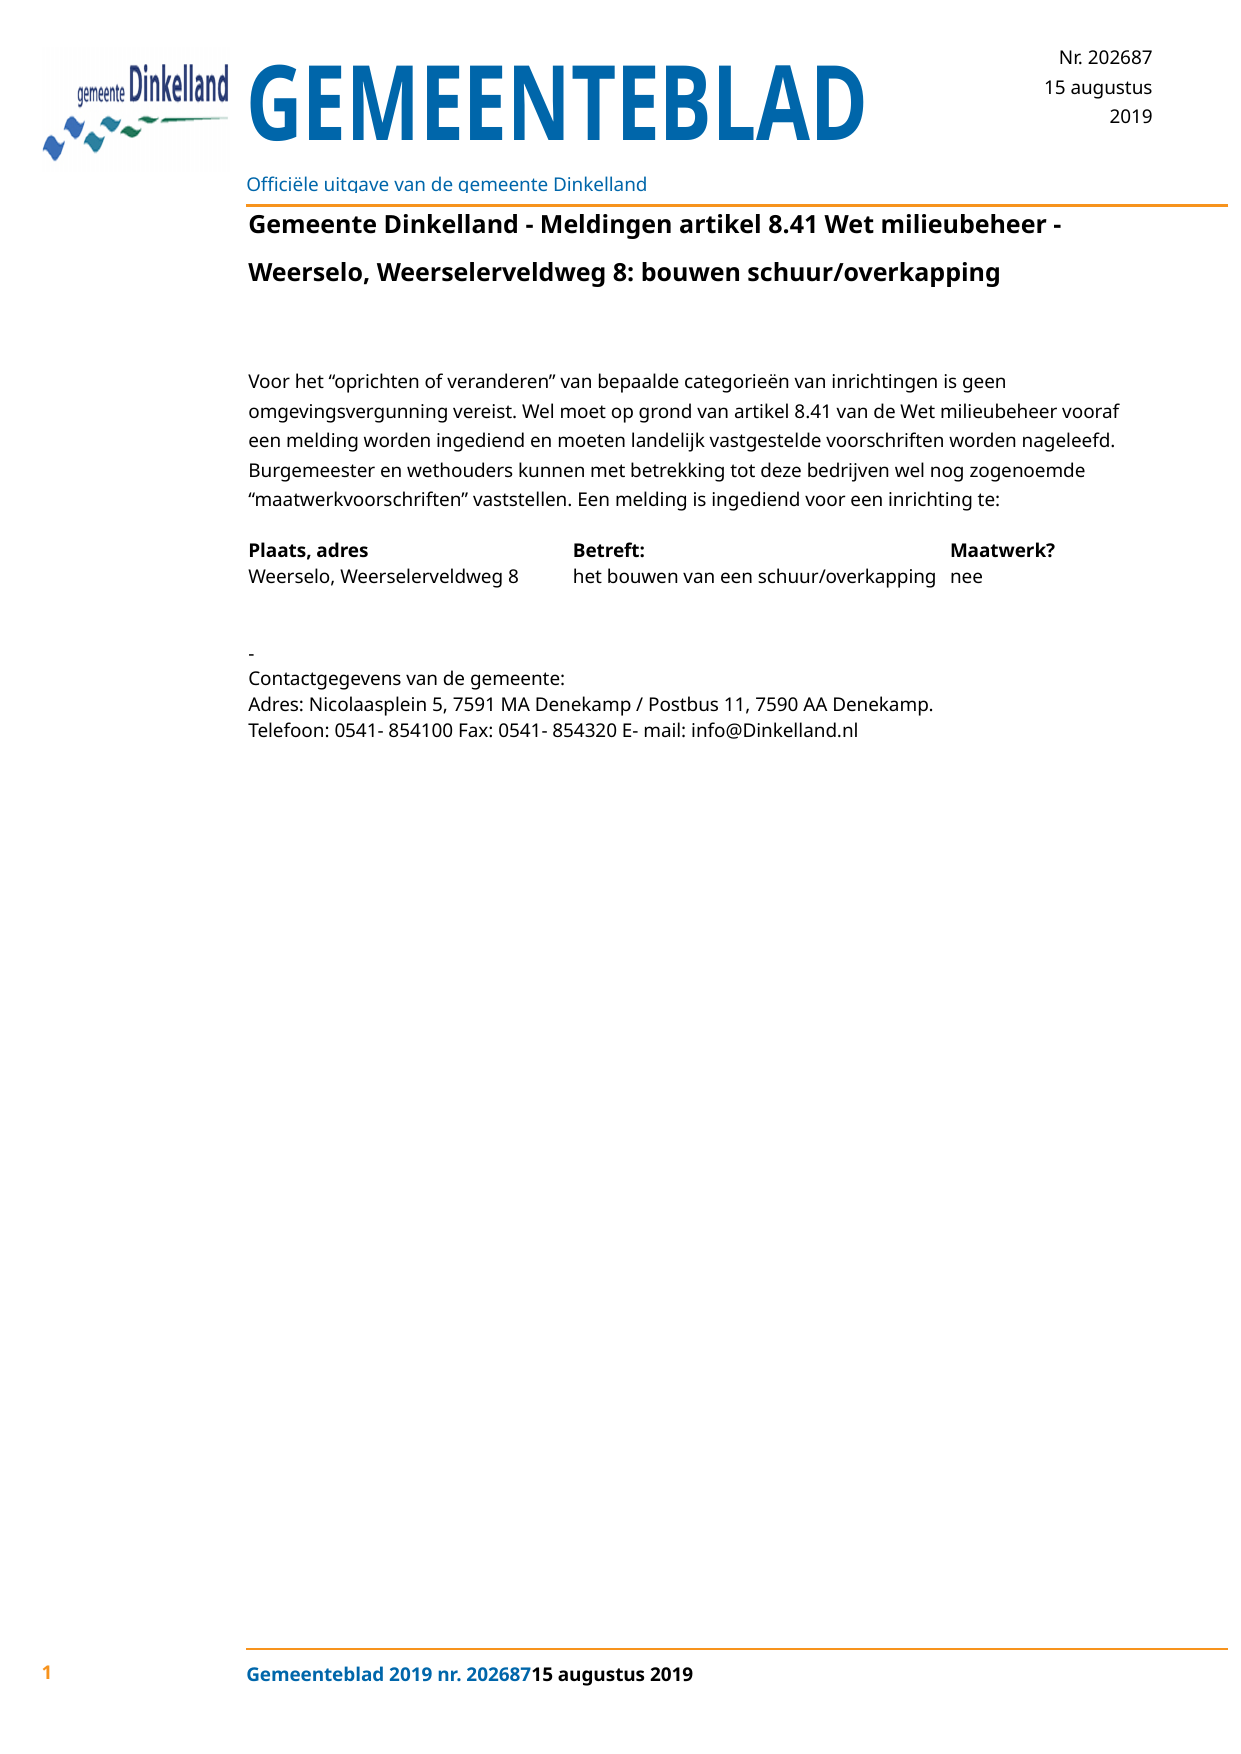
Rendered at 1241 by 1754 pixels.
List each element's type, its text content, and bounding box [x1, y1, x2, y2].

table_header Plaats, adres [248, 537, 573, 563]
table_cell Weerselo, Weerselerveldweg 8 [248, 563, 573, 589]
text Telefoon: 0541- 854100 Fax: 0541- 854320 E- mail: info@Dinkelland.nl [248, 717, 1152, 743]
picture [41, 47, 231, 172]
table_header Betreft: [573, 537, 950, 563]
table_header Maatwerk? [950, 537, 1152, 563]
text - [248, 640, 1152, 665]
table_cell het bouwen van een schuur/overkapping [573, 563, 950, 589]
text Contactgegevens van de gemeente: [248, 665, 1152, 691]
text Voor het “oprichten of veranderen” van bepaalde categorieën van inrichtingen is geen omgevingsvergunning vereist. Wel moet op grond van artikel 8.41 van de Wet milieubeheer vooraf een melding worden ingediend en moeten landelijk vastgestelde voorschriften worden nageleefd. Burgemeester en wethouders kunnen met betrekking tot deze bedrijven wel nog zogenoemde “maatwerkvoorschriften” vaststellen. Een melding is ingediend voor een inrichting te: [248, 368, 1152, 512]
table_cell nee [950, 563, 1152, 589]
text Adres: Nicolaasplein 5, 7591 MA Denekamp / Postbus 11, 7590 AA Denekamp. [248, 691, 1152, 717]
text Gemeente Dinkelland - Meldingen artikel 8.41 Wet milieubeheer - Weerselo, Weerselerveldweg 8: bouwen schuur/overkapping [248, 207, 1152, 288]
